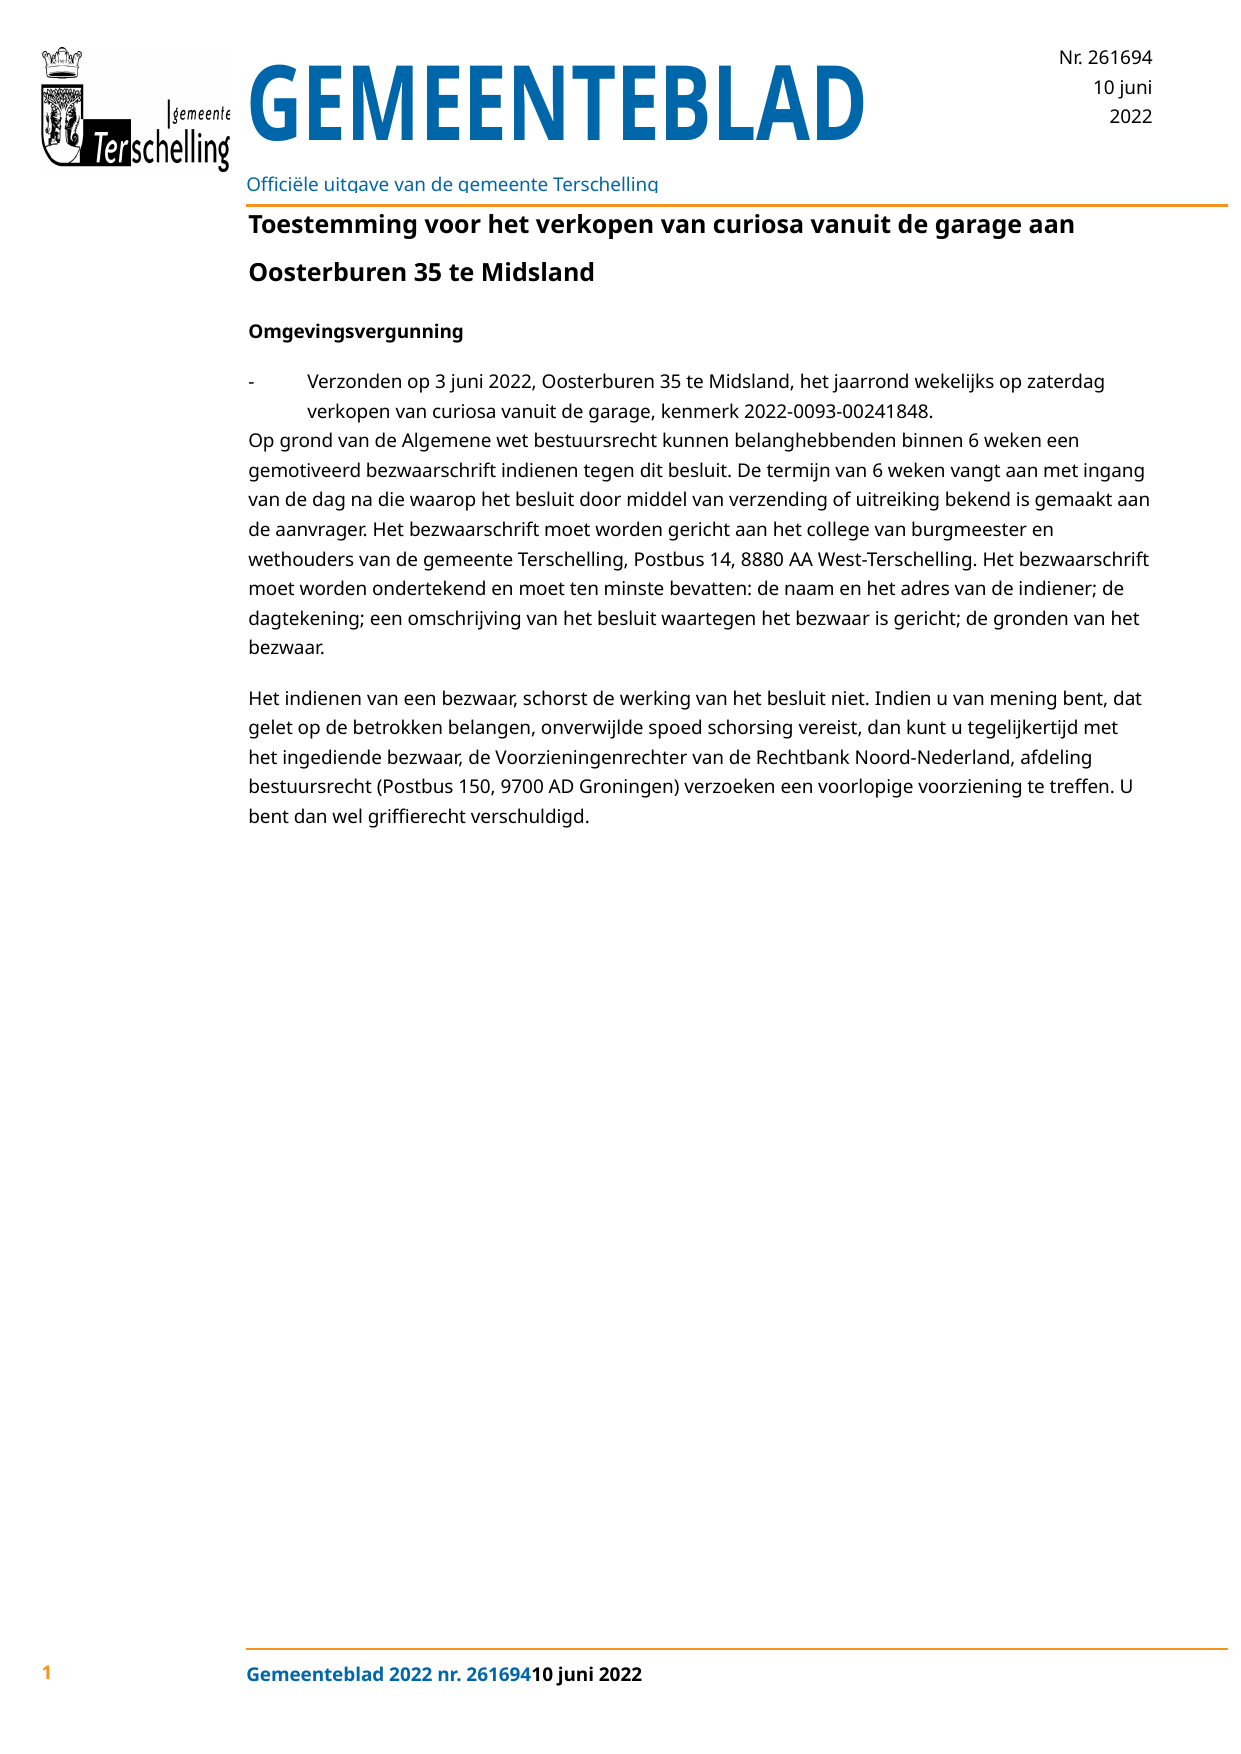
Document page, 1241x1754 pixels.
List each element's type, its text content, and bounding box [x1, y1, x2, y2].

text Het indienen van een bezwaar, schorst de werking van het besluit niet. Indien u van mening bent, dat gelet op de betrokken belangen, onverwijlde spoed schorsing vereist, dan kunt u tegelijkertijd met het ingediende bezwaar, de Voorzieningenrechter van de Rechtbank Noord-Nederland, afdeling bestuursrecht (Postbus 150, 9700 AD Groningen) verzoeken een voorlopige voorziening te treffen. U bent dan wel griffierecht verschuldigd. [248, 685, 1152, 829]
text Omgevingsvergunning [248, 318, 1152, 344]
text Toestemming voor het verkopen van curiosa vanuit de garage aan Oosterburen 35 te Midsland [248, 207, 1152, 288]
list Verzonden op 3 juni 2022, Oosterburen 35 te Midsland, het jaarrond wekelijks op zaterdag verkopen van curiosa vanuit de garage, kenmerk 2022-0093-00241848. [248, 368, 1152, 424]
picture [41, 47, 231, 172]
text Op grond van de Algemene wet bestuursrecht kunnen belanghebbenden binnen 6 weken een gemotiveerd bezwaarschrift indienen tegen dit besluit. De termijn van 6 weken vangt aan met ingang van de dag na die waarop het besluit door middel van verzending of uitreiking bekend is gemaakt aan de aanvrager. Het bezwaarschrift moet worden gericht aan het college van burgmeester en wethouders van de gemeente Terschelling, Postbus 14, 8880 AA West-Terschelling. Het bezwaarschrift moet worden ondertekend en moet ten minste bevatten: de naam en het adres van de indiener; de dagtekening; een omschrijving van het besluit waartegen het bezwaar is gericht; de gronden van het bezwaar. [248, 427, 1152, 660]
